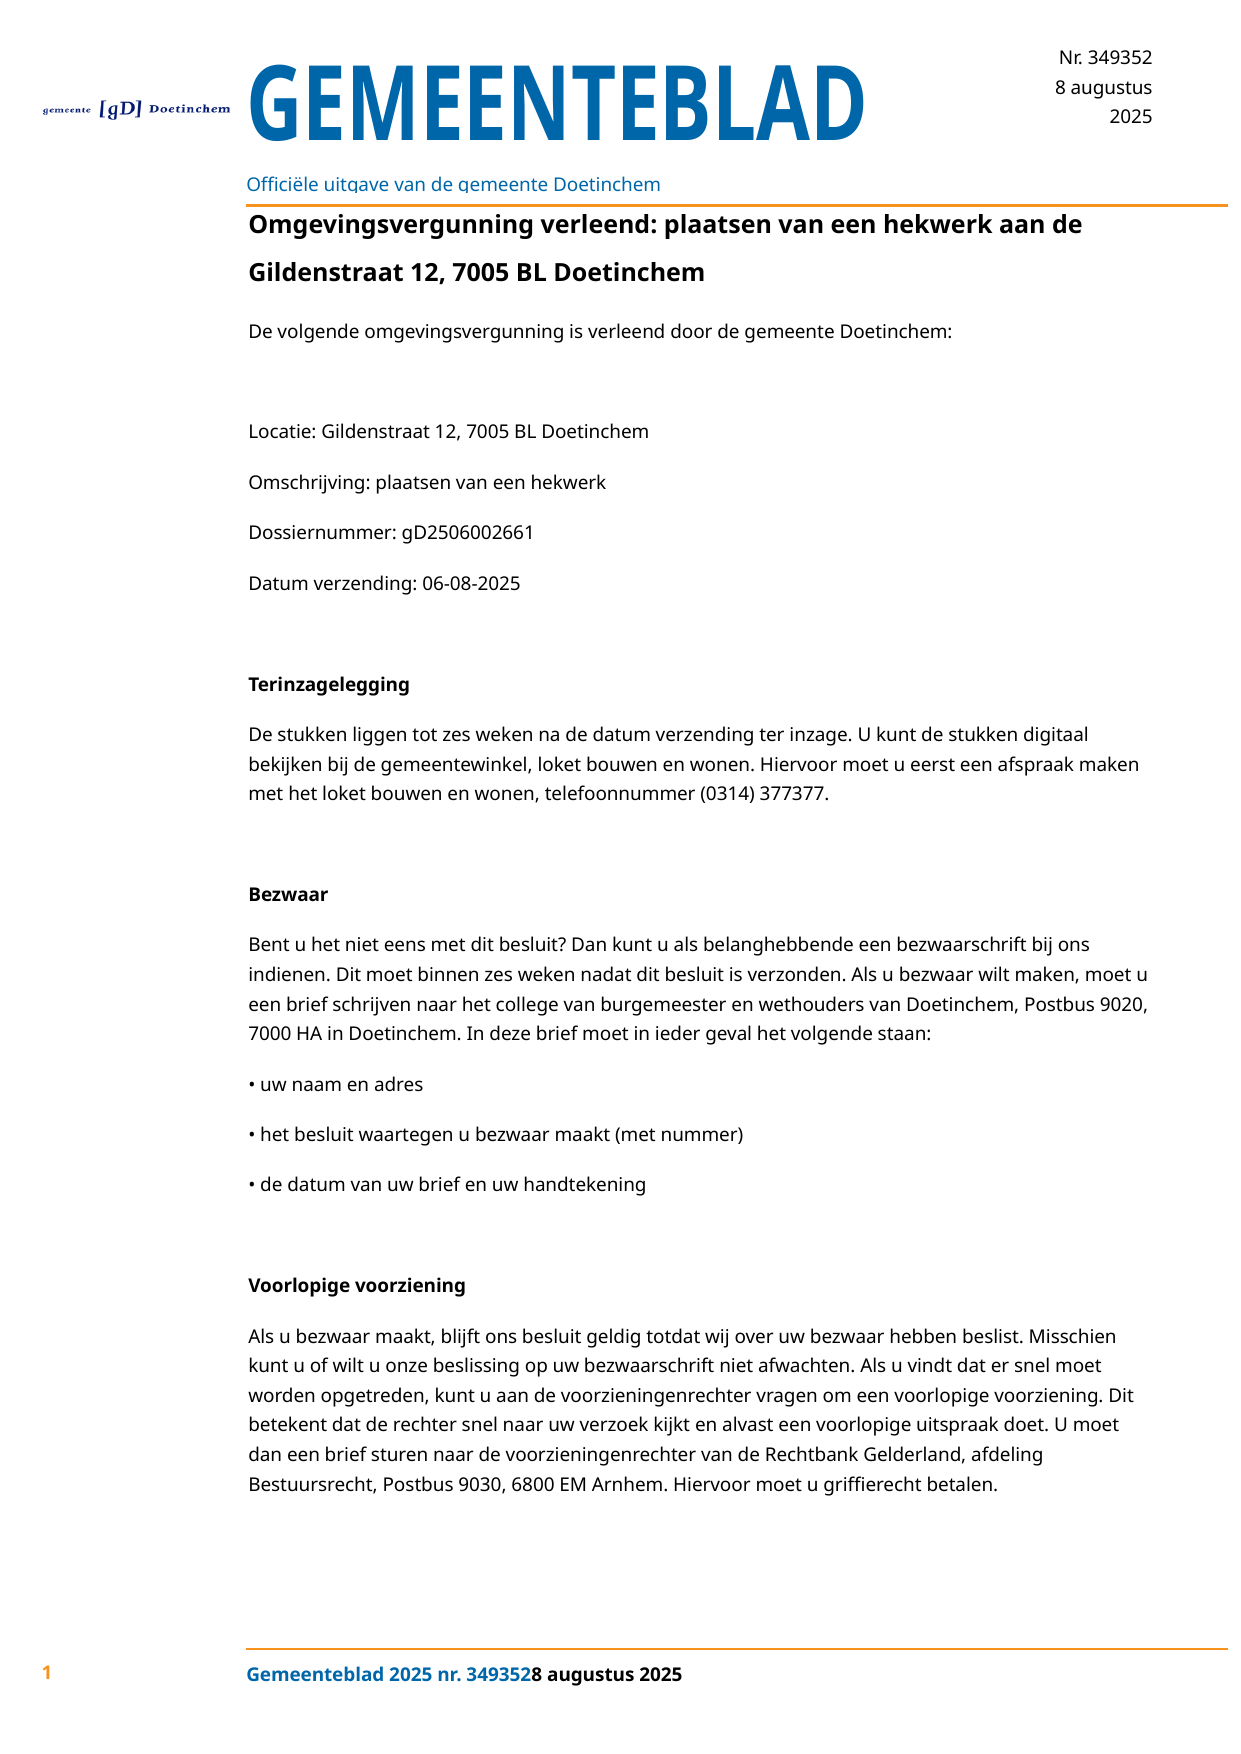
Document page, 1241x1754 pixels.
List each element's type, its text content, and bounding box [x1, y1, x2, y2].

text • het besluit waartegen u bezwaar maakt (met nummer) [248, 1121, 1152, 1147]
text Bezwaar [248, 881, 1152, 907]
picture [41, 47, 231, 172]
text Locatie: Gildenstraat 12, 7005 BL Doetinchem [248, 419, 1152, 444]
text • uw naam en adres [248, 1071, 1152, 1097]
text De volgende omgevingsvergunning is verleend door de gemeente Doetinchem: [248, 318, 1152, 344]
text Omschrijving: plaatsen van een hekwerk [248, 469, 1152, 495]
text Bent u het niet eens met dit besluit? Dan kunt u als belanghebbende een bezwaarschrift bij ons indienen. Dit moet binnen zes weken nadat dit besluit is verzonden. Als u bezwaar wilt maken, moet u een brief schrijven naar het college van burgemeester en wethouders van Doetinchem, Postbus 9020, 7000 HA in Doetinchem. In deze brief moet in ieder geval het volgende staan: [248, 932, 1152, 1046]
text Als u bezwaar maakt, blijft ons besluit geldig totdat wij over uw bezwaar hebben beslist. Misschien kunt u of wilt u onze beslissing op uw bezwaarschrift niet afwachten. Als u vindt dat er snel moet worden opgetreden, kunt u aan de voorzieningenrechter vragen om een voorlopige voorziening. Dit betekent dat de rechter snel naar uw verzoek kijkt en alvast een voorlopige uitspraak doet. U moet dan een brief sturen naar de voorzieningenrechter van de Rechtbank Gelderland, afdeling Bestuursrecht, Postbus 9030, 6800 EM Arnhem. Hiervoor moet u griffierecht betalen. [248, 1323, 1152, 1497]
text • de datum van uw brief en uw handtekening [248, 1172, 1152, 1197]
text Voorlopige voorziening [248, 1272, 1152, 1298]
text Dossiernummer: gD2506002661 [248, 519, 1152, 545]
text Omgevingsvergunning verleend: plaatsen van een hekwerk aan de Gildenstraat 12, 7005 BL Doetinchem [248, 207, 1152, 288]
text Datum verzending: 06-08-2025 [248, 570, 1152, 596]
text De stukken liggen tot zes weken na de datum verzending ter inzage. U kunt de stukken digitaal bekijken bij de gemeentewinkel, loket bouwen en wonen. Hiervoor moet u eerst een afspraak maken met het loket bouwen en wonen, telefoonnummer (0314) 377377. [248, 721, 1152, 806]
text Terinzagelegging [248, 671, 1152, 697]
